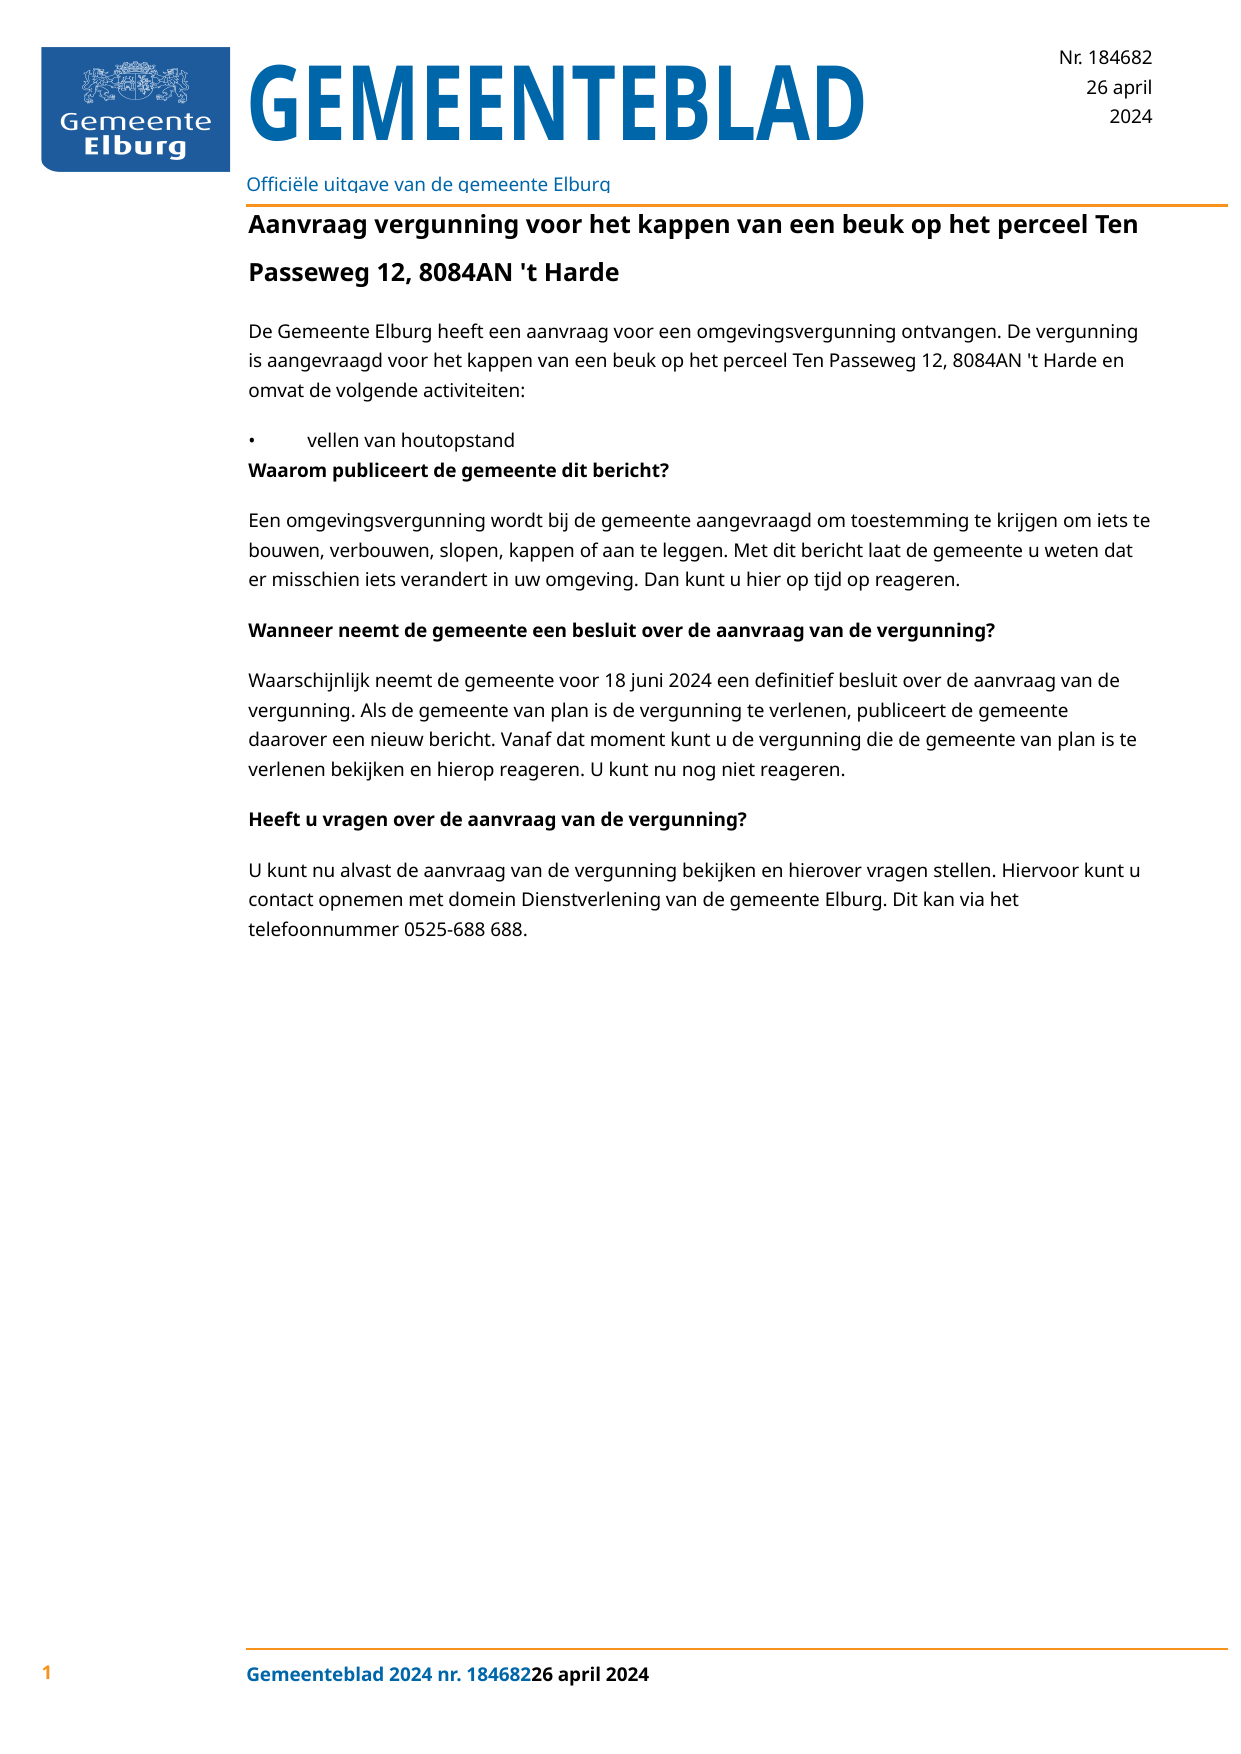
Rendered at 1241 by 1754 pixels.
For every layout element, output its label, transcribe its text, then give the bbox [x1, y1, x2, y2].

text Waarschijnlijk neemt de gemeente voor 18 juni 2024 een definitief besluit over de aanvraag van de vergunning. Als de gemeente van plan is de vergunning te verlenen, publiceert de gemeente daarover een nieuw bericht. Vanaf dat moment kunt u de vergunning die de gemeente van plan is te verlenen bekijken en hierop reageren. U kunt nu nog niet reageren. [248, 667, 1152, 782]
picture [41, 47, 231, 172]
text U kunt nu alvast de aanvraag van de vergunning bekijken en hierover vragen stellen. Hiervoor kunt u contact opnemen met domein Dienstverlening van de gemeente Elburg. Dit kan via het telefoonnummer 0525-688 688. [248, 857, 1152, 942]
text Waarom publiceert de gemeente dit bericht? [248, 457, 1152, 483]
text Aanvraag vergunning voor het kappen van een beuk op het perceel Ten Passeweg 12, 8084AN 't Harde [248, 207, 1152, 288]
list vellen van houtopstand [248, 427, 1152, 453]
text De Gemeente Elburg heeft een aanvraag voor een omgevingsvergunning ontvangen. De vergunning is aangevraagd voor het kappen van een beuk op het perceel Ten Passeweg 12, 8084AN 't Harde en omvat de volgende activiteiten: [248, 318, 1152, 403]
text Een omgevingsvergunning wordt bij de gemeente aangevraagd om toestemming te krijgen om iets te bouwen, verbouwen, slopen, kappen of aan te leggen. Met dit bericht laat de gemeente u weten dat er misschien iets verandert in uw omgeving. Dan kunt u hier op tijd op reageren. [248, 507, 1152, 592]
text Wanneer neemt de gemeente een besluit over de aanvraag van de vergunning? [248, 617, 1152, 643]
text Heeft u vragen over de aanvraag van de vergunning? [248, 807, 1152, 832]
